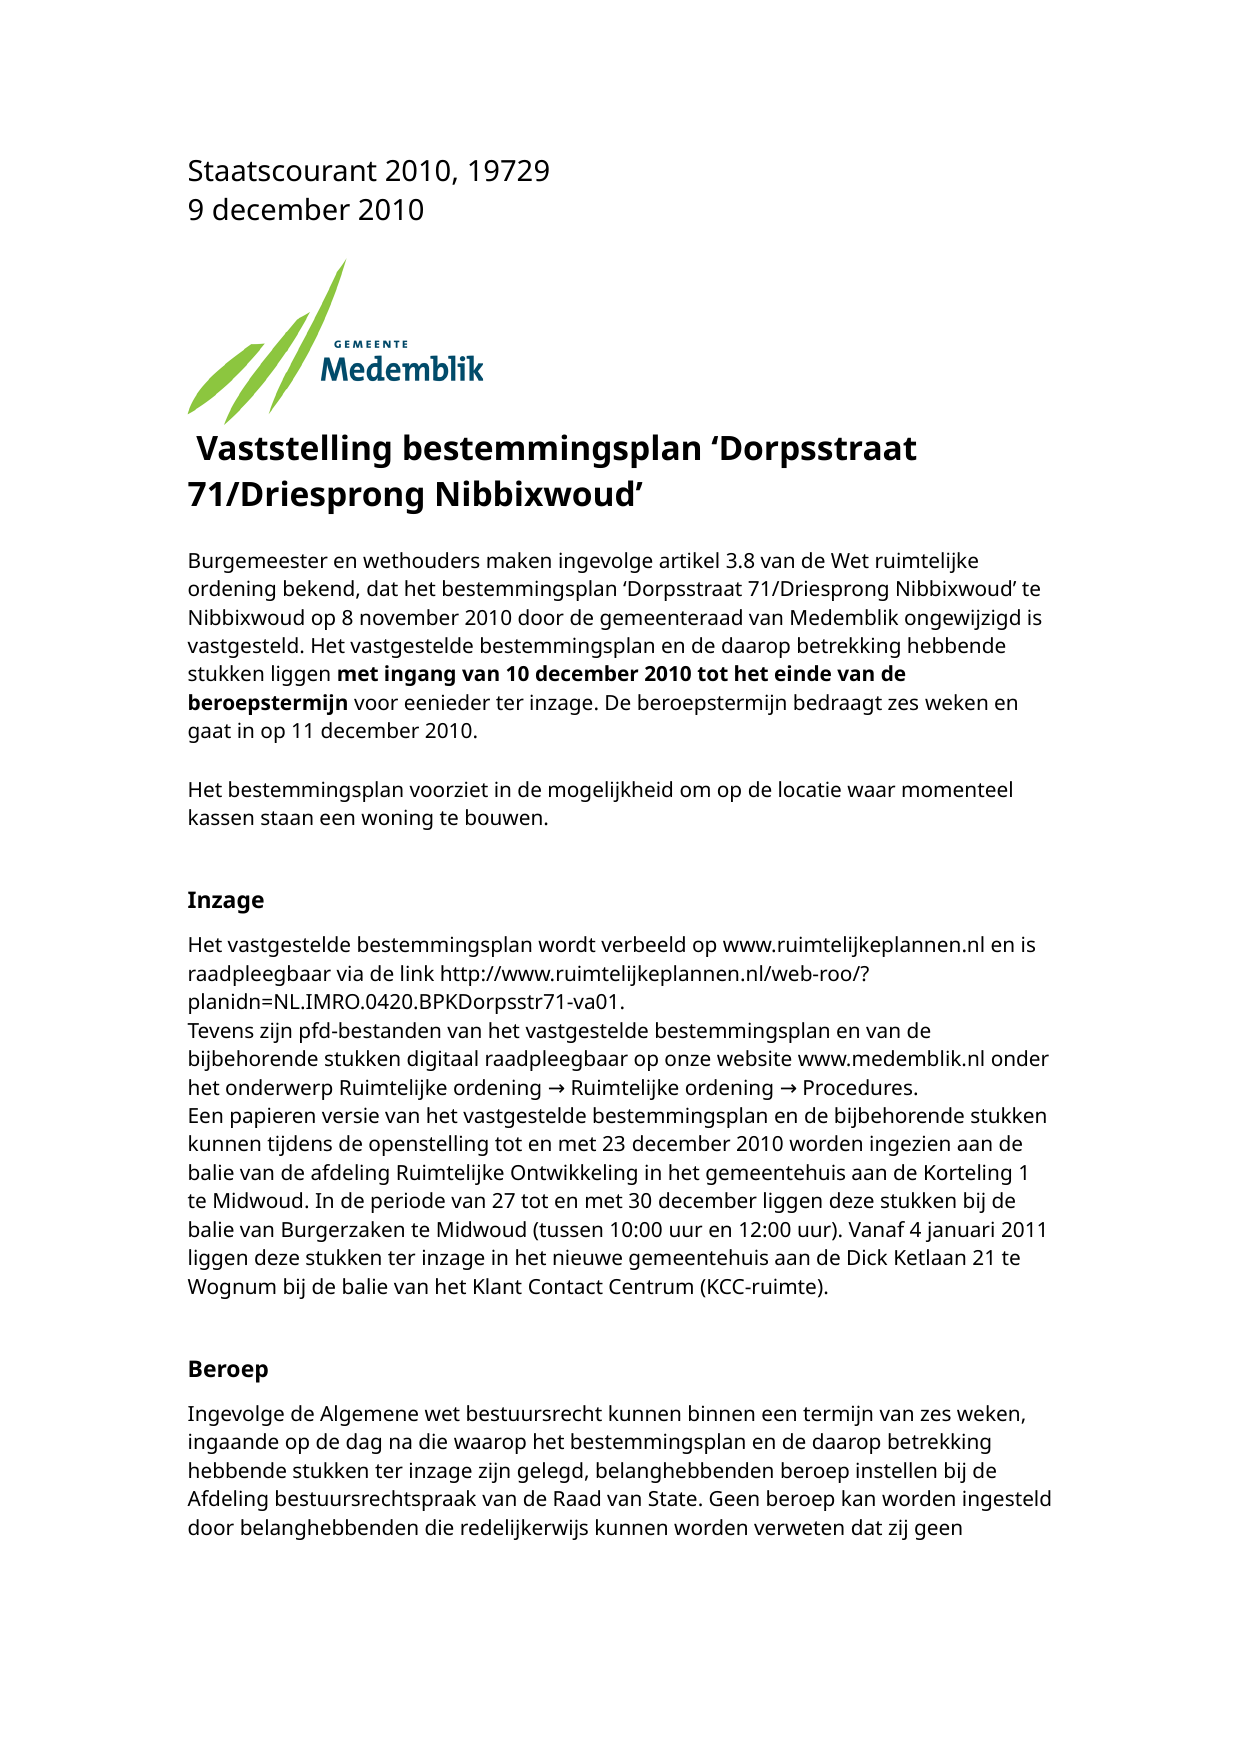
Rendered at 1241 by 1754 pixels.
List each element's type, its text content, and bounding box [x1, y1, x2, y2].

subtitle Beroep [187, 1353, 1053, 1384]
text Het vastgestelde bestemmingsplan wordt verbeeld op www.ruimtelijkeplannen.nl en is raadpleegbaar via de link http://www.ruimtelijkeplannen.nl/web-roo/?planidn=NL.IMRO.0420.BPKDorpsstr71-va01. [187, 931, 1053, 1016]
text Ingevolge de Algemene wet bestuursrecht kunnen binnen een termijn van zes weken, ingaande op de dag na die waarop het bestemmingsplan en de daarop betrekking hebbende stukken ter inzage zijn gelegd, belanghebbenden beroep instellen bij de Afdeling bestuursrechtspraak van de Raad van State. Geen beroep kan worden ingesteld door belanghebbenden die redelijkerwijs kunnen worden verweten dat zij geen [187, 1399, 1053, 1541]
text Een papieren versie van het vastgestelde bestemmingsplan en de bijbehorende stukken kunnen tijdens de openstelling tot en met 23 december 2010 worden ingezien aan de balie van de afdeling Ruimtelijke Ontwikkeling in het gemeentehuis aan de Korteling 1 te Midwoud. In de periode van 27 tot en met 30 december liggen deze stukken bij de balie van Burgerzaken te Midwoud (tussen 10:00 uur en 12:00 uur). Vanaf 4 januari 2011 liggen deze stukken ter inzage in het nieuwe gemeentehuis aan de Dick Ketlaan 21 te Wognum bij de balie van het Klant Contact Centrum (KCC-ruimte). [187, 1101, 1053, 1300]
text Tevens zijn pfd-bestanden van het vastgestelde bestemmingsplan en van de bijbehorende stukken digitaal raadpleegbaar op onze website www.medemblik.nl onder het onderwerp Ruimtelijke ordening → Ruimtelijke ordening → Procedures. [187, 1016, 1053, 1101]
text 9 december 2010 [187, 190, 1053, 229]
text Het bestemmingsplan voorziet in de mogelijkheid om op de locatie waar momenteel kassen staan een woning te bouwen. [187, 775, 1053, 832]
text Burgemeester en wethouders maken ingevolge artikel 3.8 van de Wet ruimtelijke ordening bekend, dat het bestemmingsplan ‘Dorpsstraat 71/Driesprong Nibbixwoud’ te Nibbixwoud op 8 november 2010 door de gemeenteraad van Medemblik ongewijzigd is vastgesteld. Het vastgestelde bestemmingsplan en de daarop betrekking hebbende stukken liggen met ingang van 10 december 2010 tot het einde van de beroepstermijn voor eenieder ter inzage. De beroepstermijn bedraagt zes weken en gaat in op 11 december 2010. [187, 546, 1053, 745]
picture [187, 258, 484, 425]
subtitle Inzage [187, 884, 1053, 916]
subtitle Vaststelling bestemmingsplan ‘Dorpsstraat 71/Driesprong Nibbixwoud’ [187, 271, 1053, 516]
text Staatscourant 2010, 19729 [187, 150, 1053, 190]
